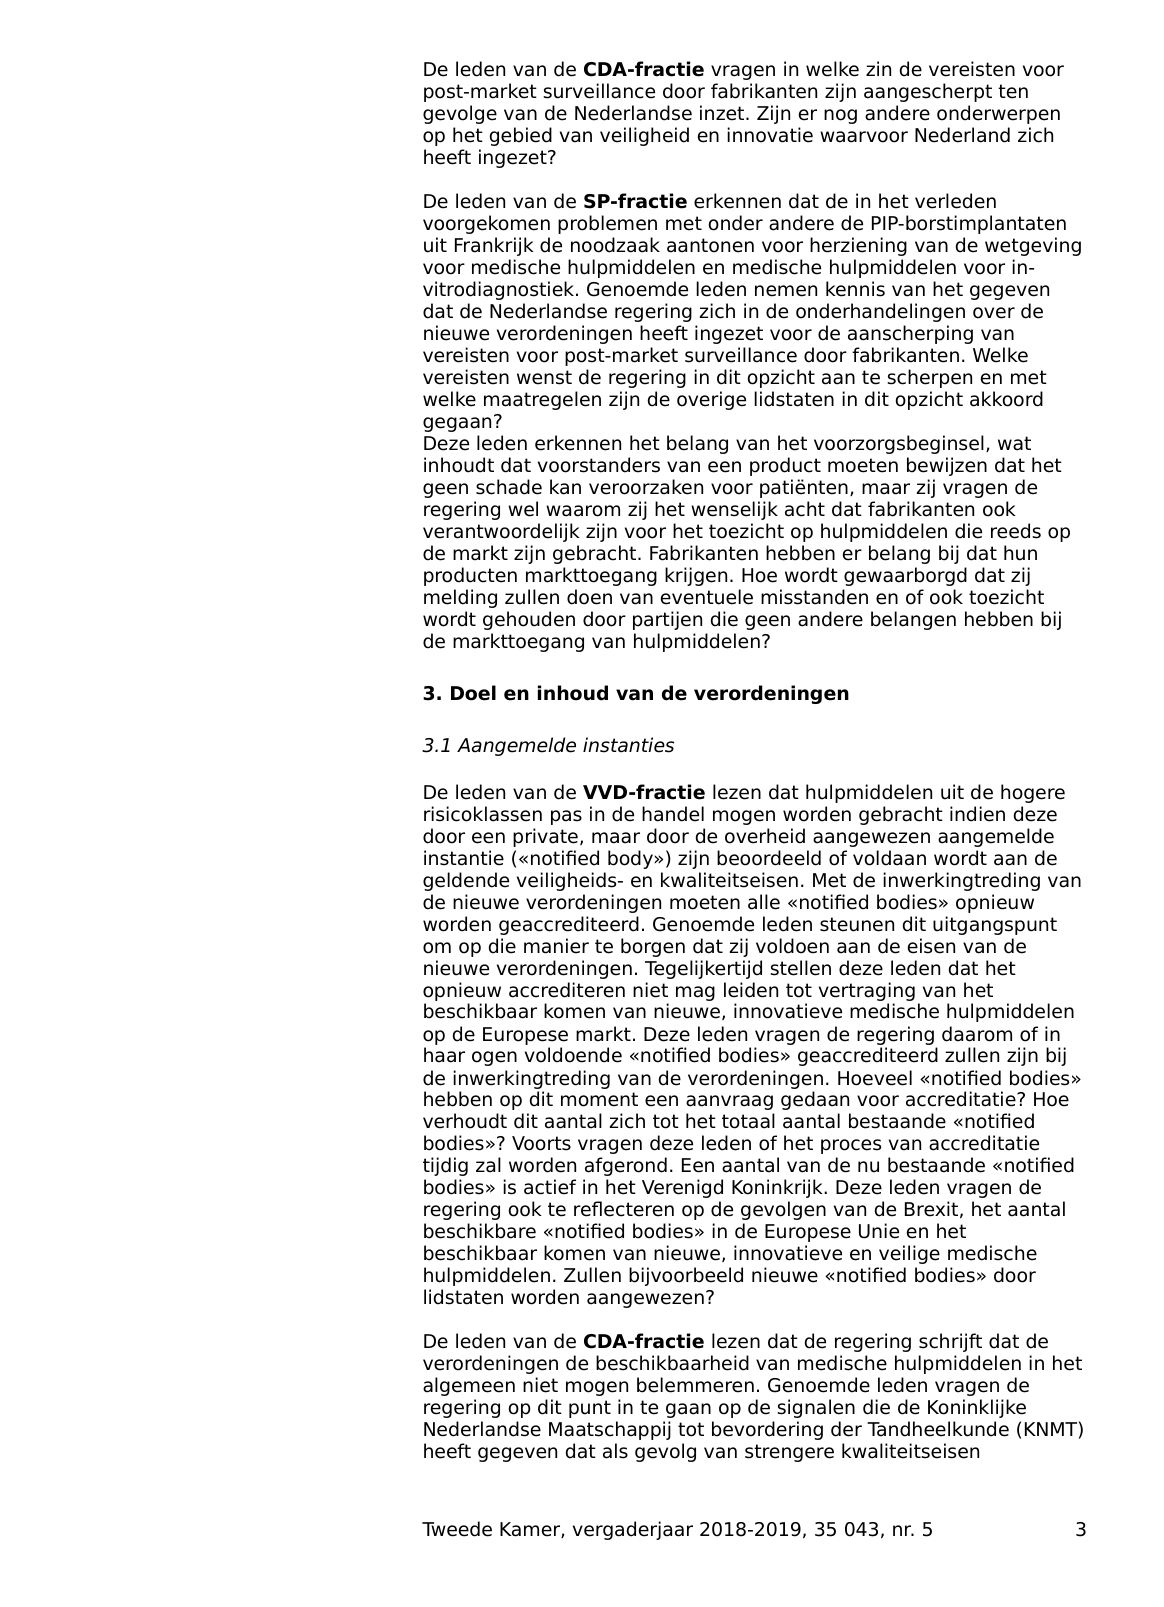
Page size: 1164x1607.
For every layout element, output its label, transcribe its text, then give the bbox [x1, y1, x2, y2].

text Deze leden erkennen het belang van het voorzorgsbeginsel, wat inhoudt dat voorstanders van een product moeten bewijzen dat het geen schade kan veroorzaken voor patiënten, maar zij vragen de regering wel waarom zij het wenselijk acht dat fabrikanten ook verantwoordelijk zijn voor het toezicht op hulpmiddelen die reeds op de markt zijn gebracht. Fabrikanten hebben er belang bij dat hun producten markttoegang krijgen. Hoe wordt gewaarborgd dat zij melding zullen doen van eventuele misstanden en of ook toezicht wordt gehouden door partijen die geen andere belangen hebben bij de markttoegang van hulpmiddelen? [422, 433, 1087, 653]
text De leden van de SP-fractie erkennen dat de in het verleden voorgekomen problemen met onder andere de PIP-borstimplantaten uit Frankrijk de noodzaak aantonen voor herziening van de wetgeving voor medische hulpmiddelen en medische hulpmiddelen voor in-vitrodiagnostiek. Genoemde leden nemen kennis van het gegeven dat de Nederlandse regering zich in de onderhandelingen over de nieuwe verordeningen heeft ingezet voor de aanscherping van vereisten voor post-market surveillance door fabrikanten. Welke vereisten wenst de regering in dit opzicht aan te scherpen en met welke maatregelen zijn de overige lidstaten in dit opzicht akkoord gegaan? [422, 191, 1087, 433]
text De leden van de VVD-fractie lezen dat hulpmiddelen uit de hogere risicoklassen pas in de handel mogen worden gebracht indien deze door een private, maar door de overheid aangewezen aangemelde instantie («notified body») zijn beoordeeld of voldaan wordt aan de geldende veiligheids- en kwaliteitseisen. Met de inwerkingtreding van de nieuwe verordeningen moeten alle «notified bodies» opnieuw worden geaccrediteerd. Genoemde leden steunen dit uitgangspunt om op die manier te borgen dat zij voldoen aan de eisen van de nieuwe verordeningen. Tegelijkertijd stellen deze leden dat het opnieuw accrediteren niet mag leiden tot vertraging van het beschikbaar komen van nieuwe, innovatieve medische hulpmiddelen op de Europese markt. Deze leden vragen de regering daarom of in haar ogen voldoende «notified bodies» geaccrediteerd zullen zijn bij de inwerkingtreding van de verordeningen. Hoeveel «notified bodies» hebben op dit moment een aanvraag gedaan voor accreditatie? Hoe verhoudt dit aantal zich tot het totaal aantal bestaande «notified bodies»? Voorts vragen deze leden of het proces van accreditatie tijdig zal worden afgerond. Een aantal van de nu bestaande «notified bodies» is actief in het Verenigd Koninkrijk. Deze leden vragen de regering ook te reflecteren op de gevolgen van de Brexit, het aantal beschikbare «notified bodies» in de Europese Unie en het beschikbaar komen van nieuwe, innovatieve en veilige medische hulpmiddelen. Zullen bijvoorbeeld nieuwe «notified bodies» door lidstaten worden aangewezen? [422, 782, 1087, 1309]
subtitle 3.1 Aangemelde instanties [422, 735, 1087, 757]
text De leden van de CDA-fractie vragen in welke zin de vereisten voor post-market surveillance door fabrikanten zijn aangescherpt ten gevolge van de Nederlandse inzet. Zijn er nog andere onderwerpen op het gebied van veiligheid en innovatie waarvoor Nederland zich heeft ingezet? [422, 59, 1087, 169]
subtitle 3. Doel en inhoud van de verordeningen [422, 683, 1087, 705]
text De leden van de CDA-fractie lezen dat de regering schrijft dat de verordeningen de beschikbaarheid van medische hulpmiddelen in het algemeen niet mogen belemmeren. Genoemde leden vragen de regering op dit punt in te gaan op de signalen die de Koninklijke Nederlandse Maatschappij tot bevordering der Tandheelkunde (KNMT) heeft gegeven dat als gevolg van strengere kwaliteitseisen [422, 1331, 1087, 1463]
